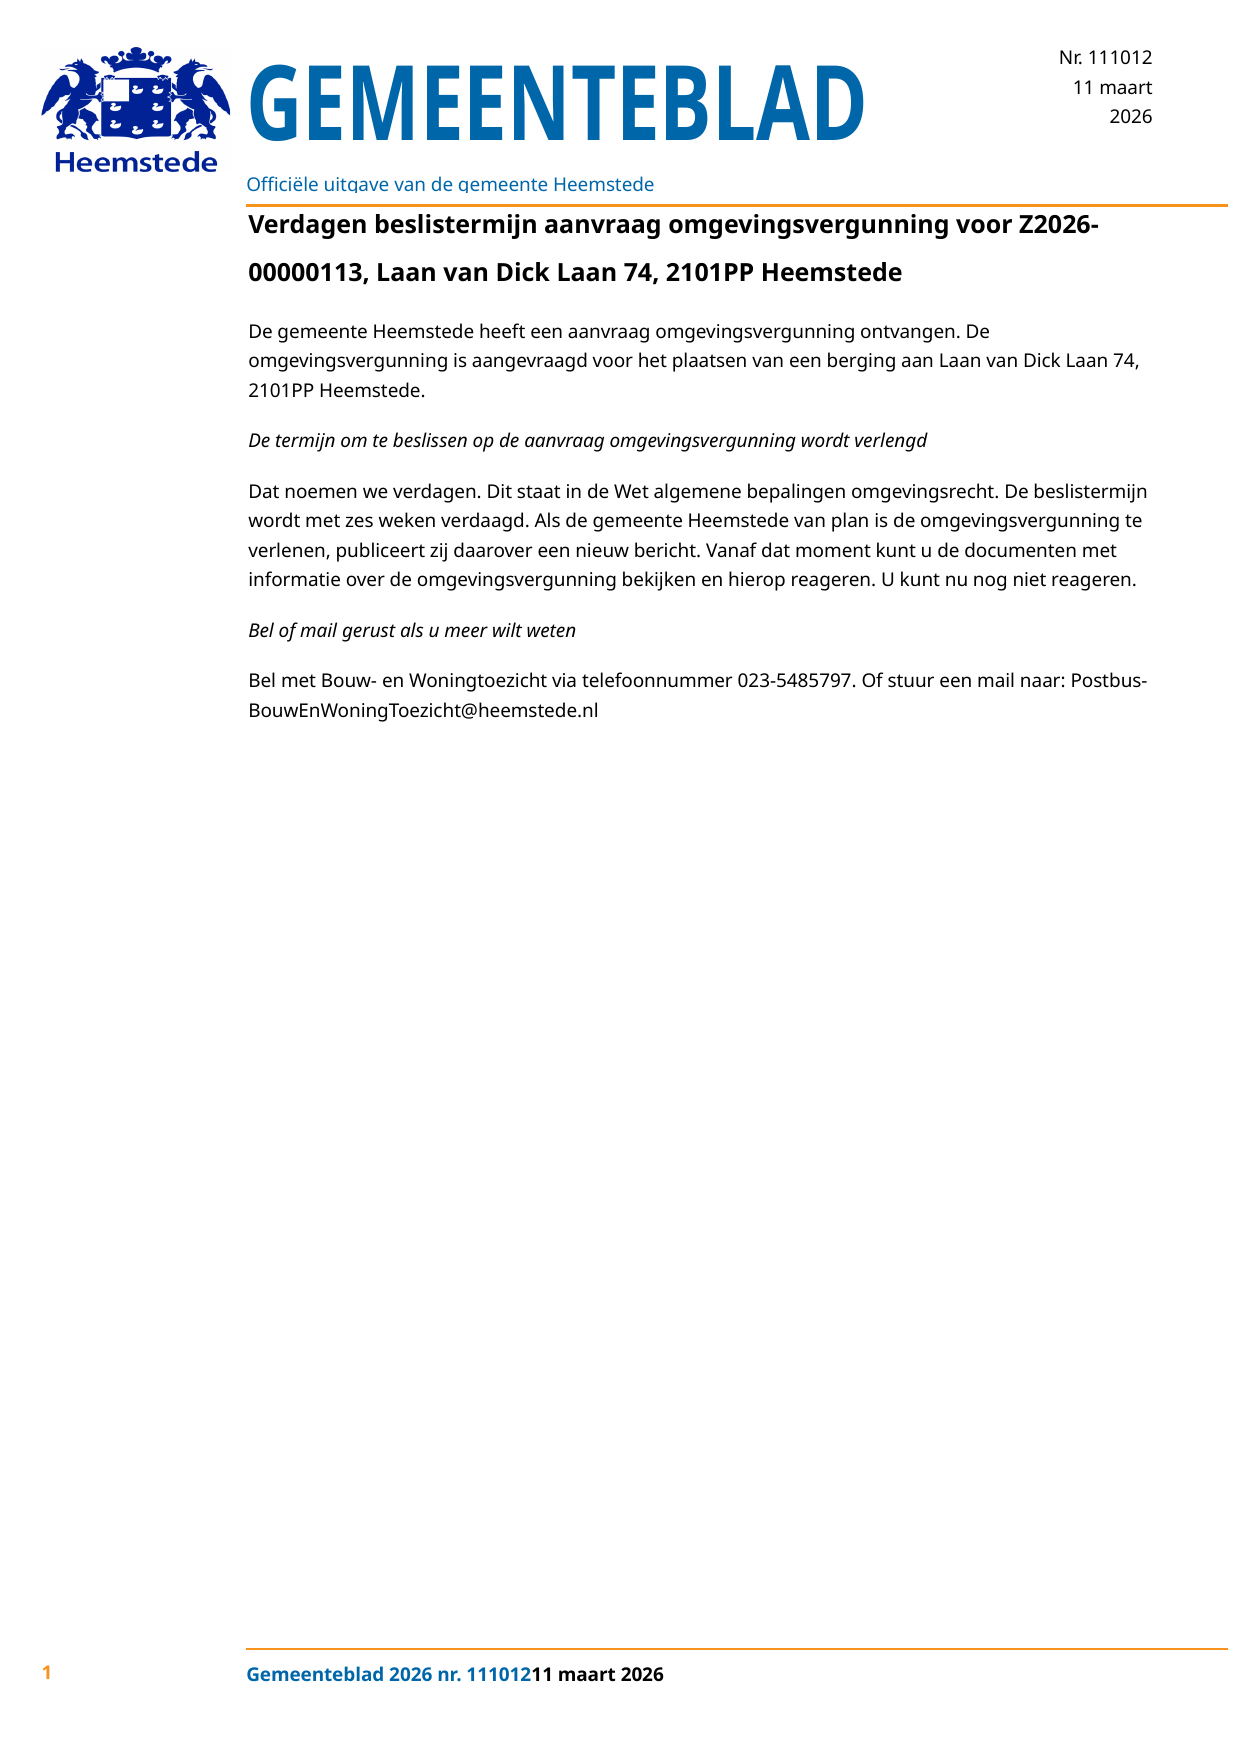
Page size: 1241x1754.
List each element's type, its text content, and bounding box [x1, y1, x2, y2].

picture [41, 47, 231, 172]
text De gemeente Heemstede heeft een aanvraag omgevingsvergunning ontvangen. De omgevingsvergunning is aangevraagd voor het plaatsen van een berging aan Laan van Dick Laan 74, 2101PP Heemstede. [248, 318, 1152, 403]
text De termijn om te beslissen op de aanvraag omgevingsvergunning wordt verlengd [248, 427, 1152, 453]
text Verdagen beslistermijn aanvraag omgevingsvergunning voor Z2026-00000113, Laan van Dick Laan 74, 2101PP Heemstede [248, 207, 1152, 288]
text Bel met Bouw- en Woningtoezicht via telefoonnummer 023-5485797. Of stuur een mail naar: Postbus-BouwEnWoningToezicht@heemstede.nl [248, 667, 1152, 723]
text Dat noemen we verdagen. Dit staat in de Wet algemene bepalingen omgevingsrecht. De beslistermijn wordt met zes weken verdaagd. Als de gemeente Heemstede van plan is de omgevingsvergunning te verlenen, publiceert zij daarover een nieuw bericht. Vanaf dat moment kunt u de documenten met informatie over de omgevingsvergunning bekijken en hierop reageren. U kunt nu nog niet reageren. [248, 478, 1152, 592]
text Bel of mail gerust als u meer wilt weten [248, 617, 1152, 643]
